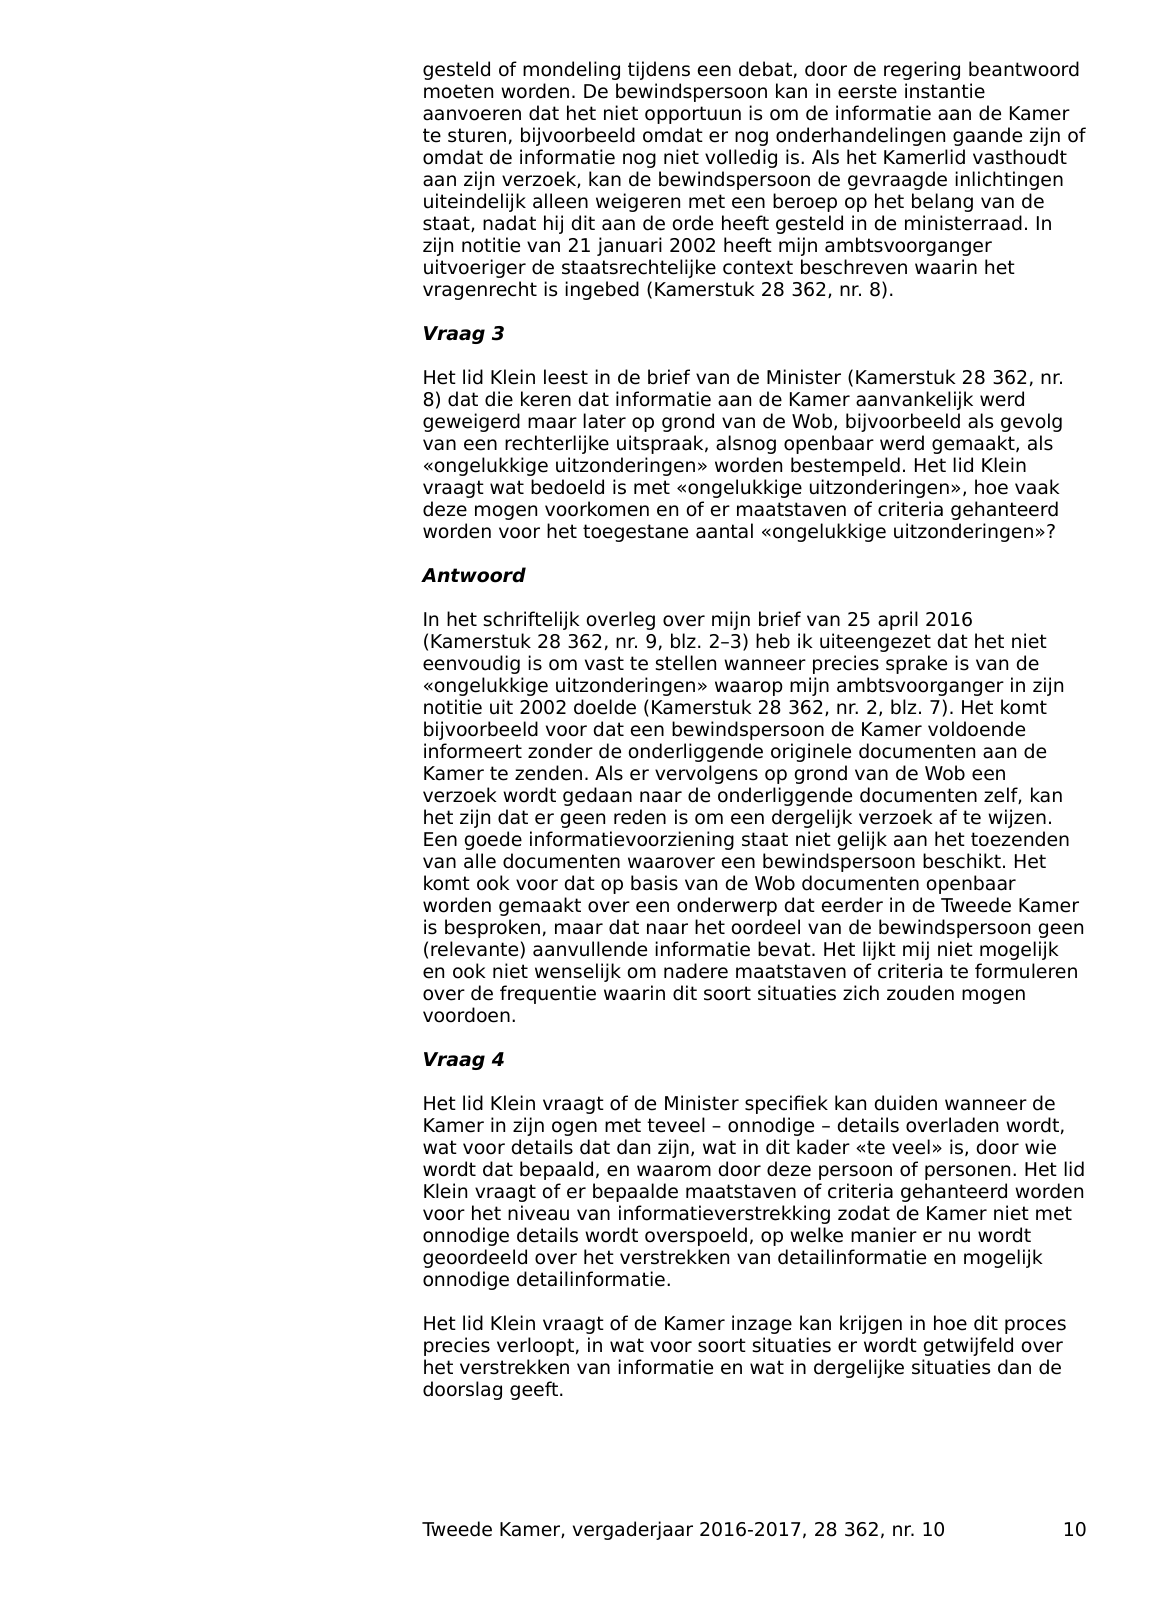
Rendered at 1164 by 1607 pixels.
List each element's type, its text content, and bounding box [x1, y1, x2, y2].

text Het lid Klein vraagt of de Minister specifiek kan duiden wanneer de Kamer in zijn ogen met teveel – onnodige – details overladen wordt, wat voor details dat dan zijn, wat in dit kader «te veel» is, door wie wordt dat bepaald, en waarom door deze persoon of personen. Het lid Klein vraagt of er bepaalde maatstaven of criteria gehanteerd worden voor het niveau van informatieverstrekking zodat de Kamer niet met onnodige details wordt overspoeld, op welke manier er nu wordt geoordeeld over het verstrekken van detailinformatie en mogelijk onnodige detailinformatie. [422, 1093, 1087, 1291]
subtitle Vraag 4 [422, 1049, 1087, 1071]
text In het schriftelijk overleg over mijn brief van 25 april 2016 (Kamerstuk 28 362, nr. 9, blz. 2–3) heb ik uiteengezet dat het niet eenvoudig is om vast te stellen wanneer precies sprake is van de «ongelukkige uitzonderingen» waarop mijn ambtsvoorganger in zijn notitie uit 2002 doelde (Kamerstuk 28 362, nr. 2, blz. 7). Het komt bijvoorbeeld voor dat een bewindspersoon de Kamer voldoende informeert zonder de onderliggende originele documenten aan de Kamer te zenden. Als er vervolgens op grond van de Wob een verzoek wordt gedaan naar de onderliggende documenten zelf, kan het zijn dat er geen reden is om een dergelijk verzoek af te wijzen. Een goede informatievoorziening staat niet gelijk aan het toezenden van alle documenten waarover een bewindspersoon beschikt. Het komt ook voor dat op basis van de Wob documenten openbaar worden gemaakt over een onderwerp dat eerder in de Tweede Kamer is besproken, maar dat naar het oordeel van de bewindspersoon geen (relevante) aanvullende informatie bevat. Het lijkt mij niet mogelijk en ook niet wenselijk om nadere maatstaven of criteria te formuleren over de frequentie waarin dit soort situaties zich zouden mogen voordoen. [422, 609, 1087, 1027]
text Het lid Klein vraagt of de Kamer inzage kan krijgen in hoe dit proces precies verloopt, in wat voor soort situaties er wordt getwijfeld over het verstrekken van informatie en wat in dergelijke situaties dan de doorslag geeft. [422, 1313, 1087, 1401]
text gesteld of mondeling tijdens een debat, door de regering beantwoord moeten worden. De bewindspersoon kan in eerste instantie aanvoeren dat het niet opportuun is om de informatie aan de Kamer te sturen, bijvoorbeeld omdat er nog onderhandelingen gaande zijn of omdat de informatie nog niet volledig is. Als het Kamerlid vasthoudt aan zijn verzoek, kan de bewindspersoon de gevraagde inlichtingen uiteindelijk alleen weigeren met een beroep op het belang van de staat, nadat hij dit aan de orde heeft gesteld in de ministerraad. In zijn notitie van 21 januari 2002 heeft mijn ambtsvoorganger uitvoeriger de staatsrechtelijke context beschreven waarin het vragenrecht is ingebed (Kamerstuk 28 362, nr. 8). [422, 59, 1087, 301]
subtitle Antwoord [422, 565, 1087, 587]
subtitle Vraag 3 [422, 323, 1087, 345]
text Het lid Klein leest in de brief van de Minister (Kamerstuk 28 362, nr. 8) dat die keren dat informatie aan de Kamer aanvankelijk werd geweigerd maar later op grond van de Wob, bijvoorbeeld als gevolg van een rechterlijke uitspraak, alsnog openbaar werd gemaakt, als «ongelukkige uitzonderingen» worden bestempeld. Het lid Klein vraagt wat bedoeld is met «ongelukkige uitzonderingen», hoe vaak deze mogen voorkomen en of er maatstaven of criteria gehanteerd worden voor het toegestane aantal «ongelukkige uitzonderingen»? [422, 367, 1087, 543]
